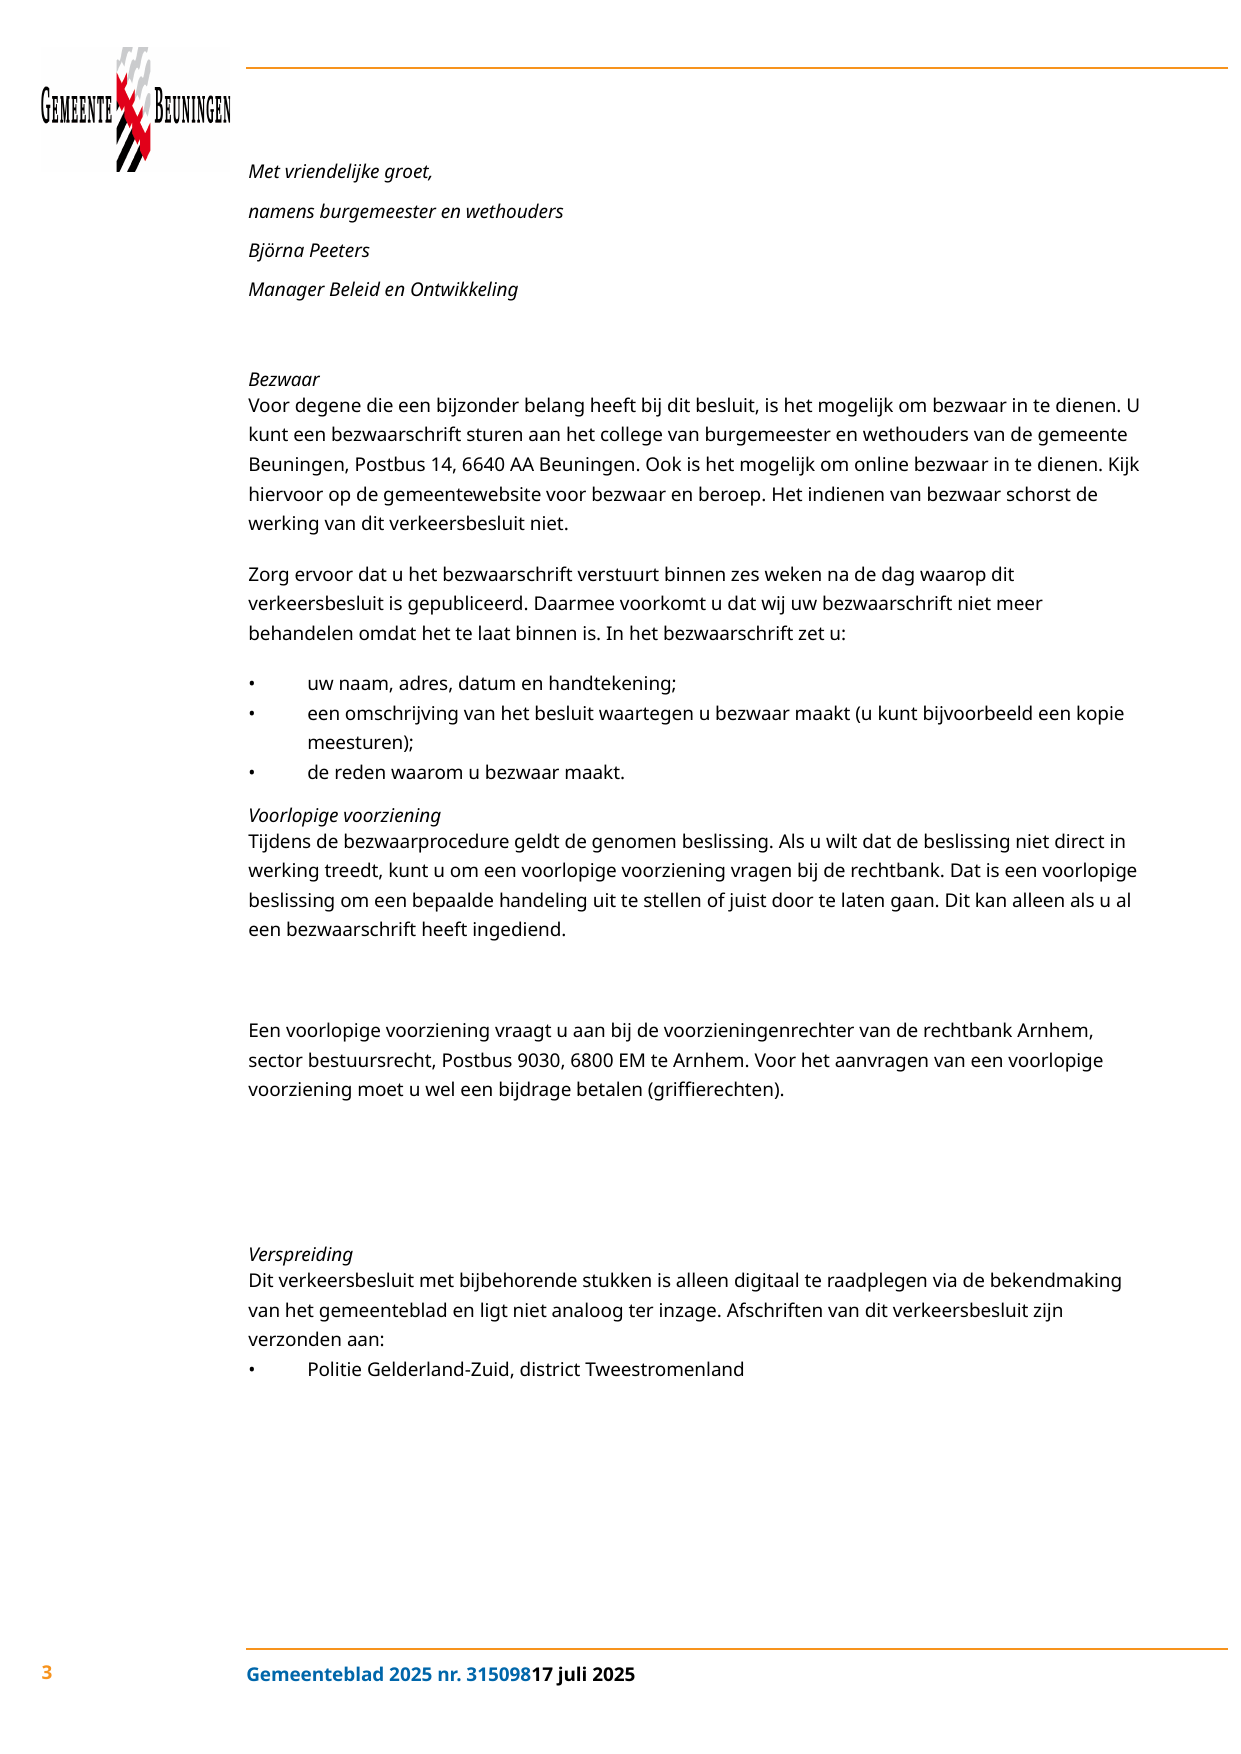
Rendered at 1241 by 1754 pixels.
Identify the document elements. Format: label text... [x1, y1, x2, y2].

text Tijdens de bezwaarprocedure geldt de genomen beslissing. Als u wilt dat de beslissing niet direct in werking treedt, kunt u om een voorlopige voorziening vragen bij de rechtbank. Dat is een voorlopige beslissing om een bepaalde handeling uit te stellen of juist door te laten gaan. Dit kan alleen als u al een bezwaarschrift heeft ingediend. [248, 828, 1152, 942]
picture [41, 47, 231, 172]
list uw naam, adres, datum en handtekening; [248, 670, 1152, 696]
list een omschrijving van het besluit waartegen u bezwaar maakt (u kunt bijvoorbeeld een kopie meesturen); [248, 700, 1152, 755]
text Verspreiding [248, 1241, 1152, 1267]
list de reden waarom u bezwaar maakt. [248, 759, 1152, 785]
text Een voorlopige voorziening vraagt u aan bij de voorzieningenrechter van de rechtbank Arnhem, sector bestuursrecht, Postbus 9030, 6800 EM te Arnhem. Voor het aanvragen van een voorlopige voorziening moet u wel een bijdrage betalen (griffierechten). [248, 1017, 1152, 1102]
text Dit verkeersbesluit met bijbehorende stukken is alleen digitaal te raadplegen via de bekendmaking van het gemeenteblad en ligt niet analoog ter inzage. Afschriften van dit verkeersbesluit zijn verzonden aan: [248, 1267, 1152, 1352]
list Politie Gelderland-Zuid, district Tweestromenland [248, 1356, 1152, 1382]
text Björna Peeters [248, 237, 1152, 263]
text namens burgemeester en wethouders [248, 198, 1152, 224]
text Bezwaar [248, 366, 1152, 392]
text Voorlopige voorziening [248, 802, 1152, 828]
text Met vriendelijke groet, [248, 159, 1152, 184]
text Zorg ervoor dat u het bezwaarschrift verstuurt binnen zes weken na de dag waarop dit verkeersbesluit is gepubliceerd. Daarmee voorkomt u dat wij uw bezwaarschrift niet meer behandelen omdat het te laat binnen is. In het bezwaarschrift zet u: [248, 561, 1152, 646]
text Manager Beleid en Ontwikkeling [248, 277, 1152, 302]
text Voor degene die een bijzonder belang heeft bij dit besluit, is het mogelijk om bezwaar in te dienen. U kunt een bezwaarschrift sturen aan het college van burgemeester en wethouders van de gemeente Beuningen, Postbus 14, 6640 AA Beuningen. Ook is het mogelijk om online bezwaar in te dienen. Kijk hiervoor op de gemeentewebsite voor bezwaar en beroep. Het indienen van bezwaar schorst de werking van dit verkeersbesluit niet. [248, 392, 1152, 536]
